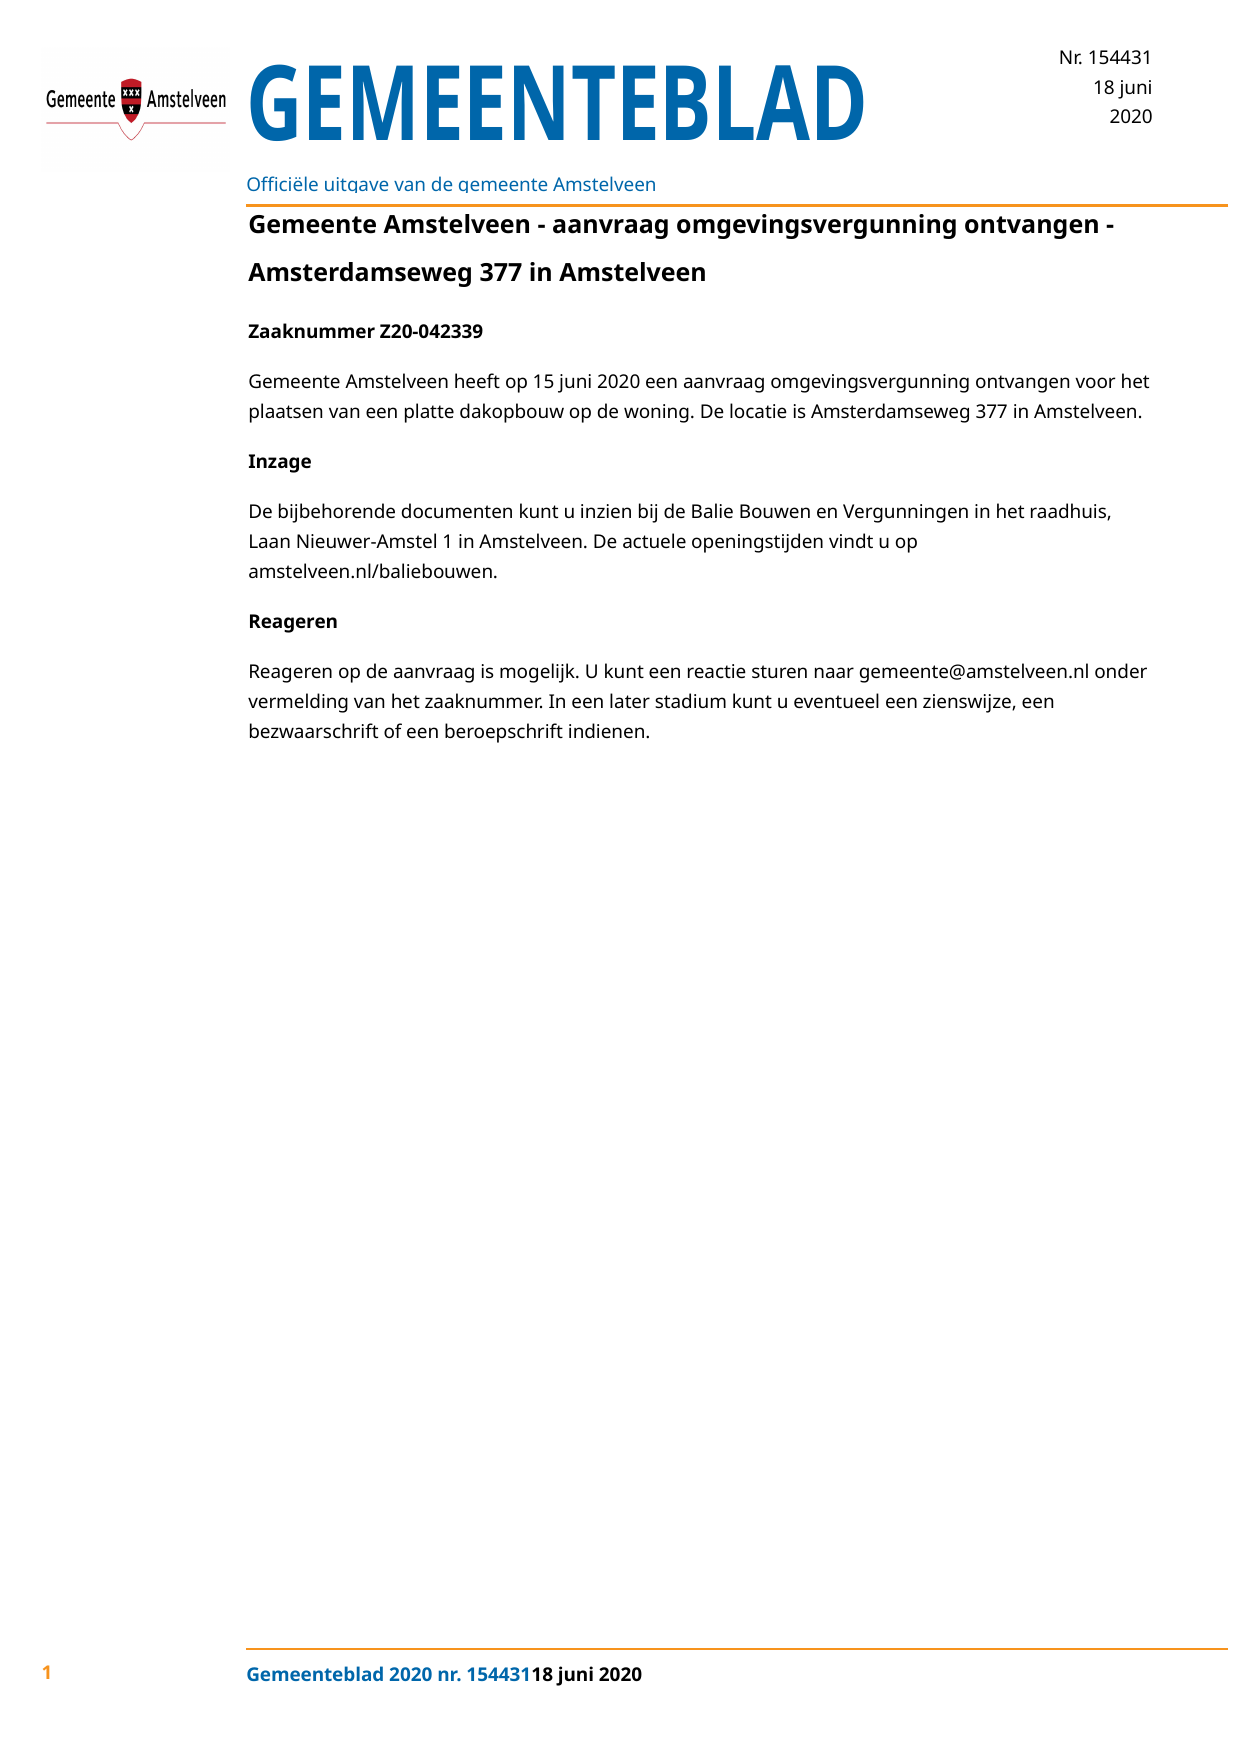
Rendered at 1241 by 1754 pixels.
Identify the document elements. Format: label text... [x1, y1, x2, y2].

text Zaaknummer Z20-042339 [248, 318, 1152, 344]
text Gemeente Amstelveen heeft op 15 juni 2020 een aanvraag omgevingsvergunning ontvangen voor het plaatsen van een platte dakopbouw op de woning. De locatie is Amsterdamseweg 377 in Amstelveen. [248, 368, 1152, 424]
text Gemeente Amstelveen - aanvraag omgevingsvergunning ontvangen - Amsterdamseweg 377 in Amstelveen [248, 207, 1152, 288]
text Reageren [248, 608, 1152, 634]
text Inzage [248, 448, 1152, 474]
text De bijbehorende documenten kunt u inzien bij de Balie Bouwen en Vergunningen in het raadhuis, Laan Nieuwer-Amstel 1 in Amstelveen. De actuele openingstijden vindt u op amstelveen.nl/baliebouwen. [248, 499, 1152, 584]
picture [41, 47, 231, 172]
text Reageren op de aanvraag is mogelijk. U kunt een reactie sturen naar gemeente@amstelveen.nl onder vermelding van het zaaknummer. In een later stadium kunt u eventueel een zienswijze, een bezwaarschrift of een beroepschrift indienen. [248, 659, 1152, 744]
